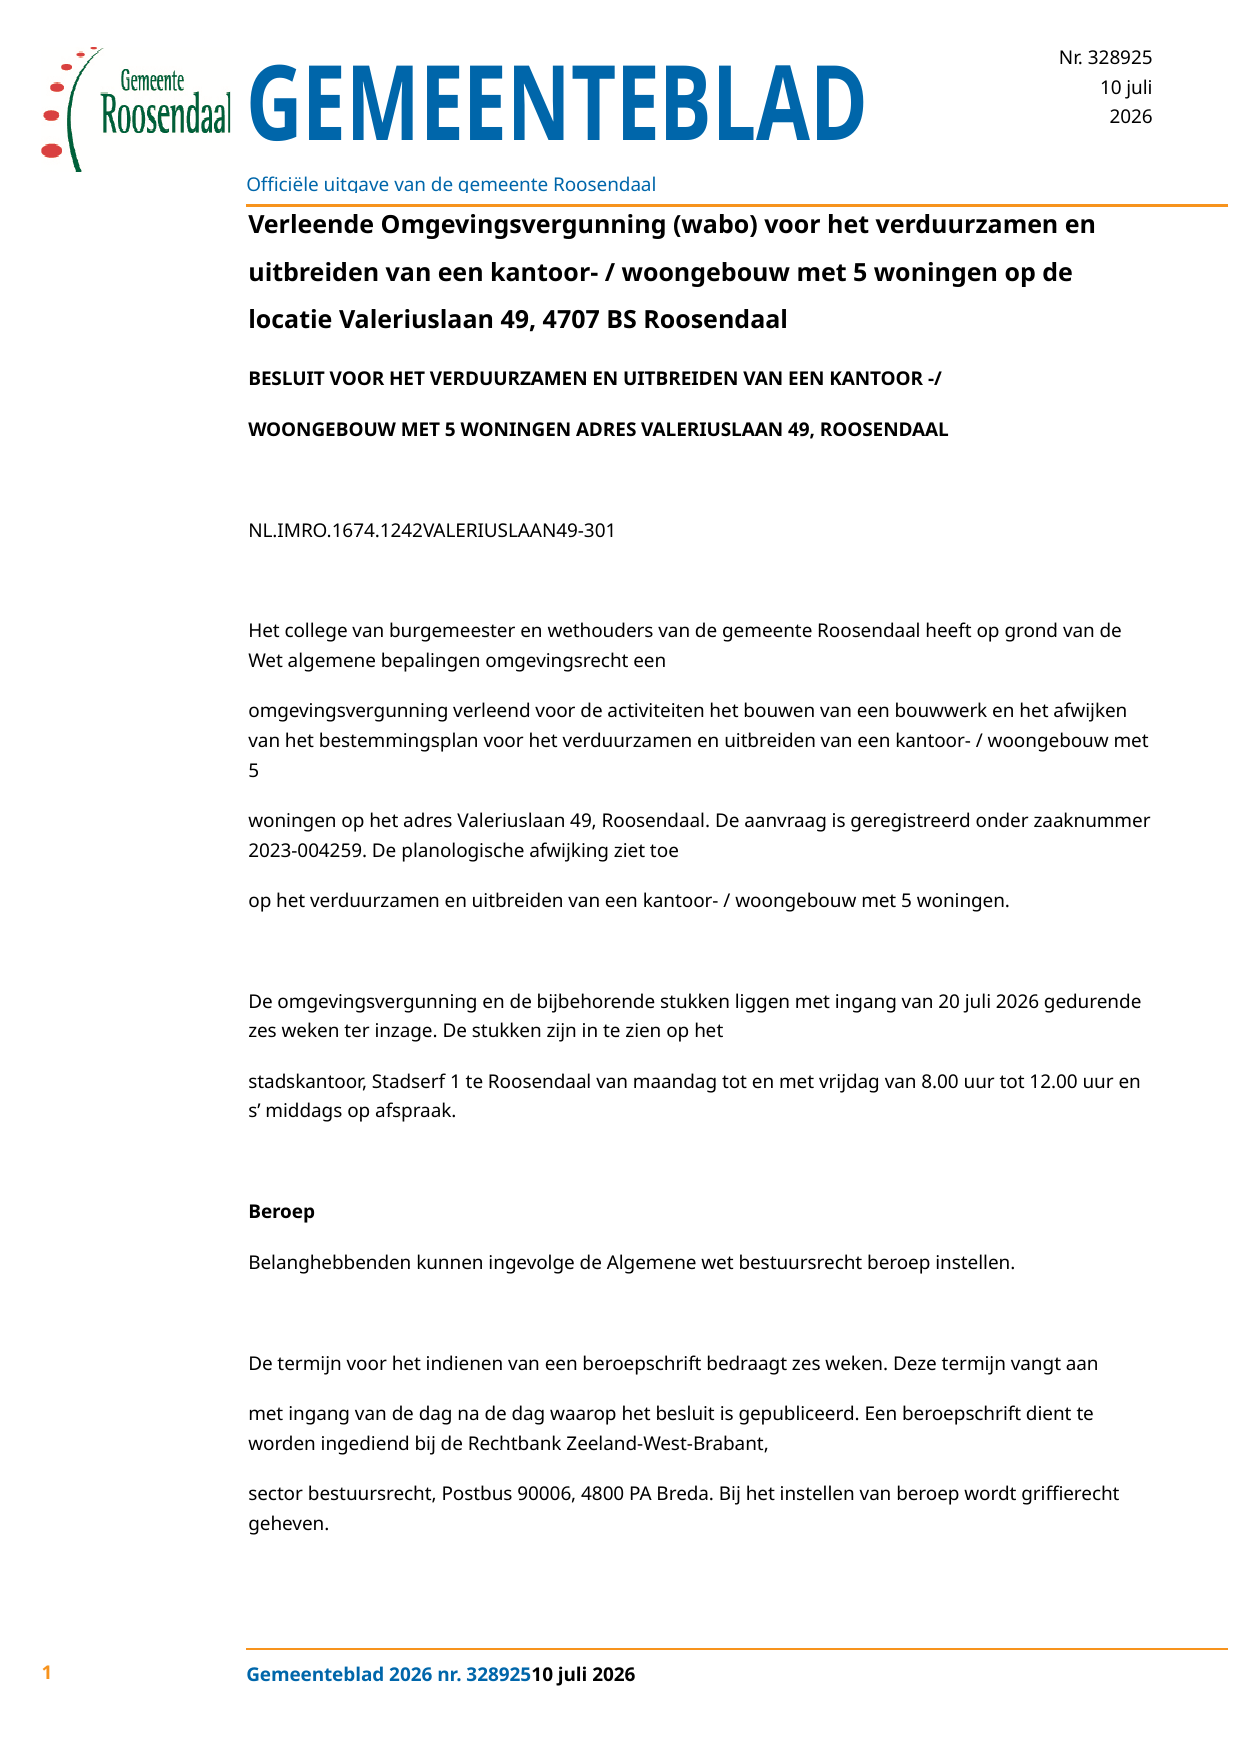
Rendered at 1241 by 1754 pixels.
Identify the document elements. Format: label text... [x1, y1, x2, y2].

text met ingang van de dag na de dag waarop het besluit is gepubliceerd. Een beroepschrift dient te worden ingediend bij de Rechtbank Zeeland-West-Brabant, [248, 1400, 1152, 1455]
text De omgevingsvergunning en de bijbehorende stukken liggen met ingang van 20 juli 2026 gedurende zes weken ter inzage. De stukken zijn in te zien op het [248, 988, 1152, 1043]
text NL.IMRO.1674.1242VALERIUSLAAN49-301 [248, 517, 1152, 542]
text BESLUIT VOOR HET VERDUURZAMEN EN UITBREIDEN VAN EEN KANTOOR -/ [248, 366, 1152, 391]
text Verleende Omgevingsvergunning (wabo) voor het verduurzamen en uitbreiden van een kantoor- / woongebouw met 5 woningen op de locatie Valeriuslaan 49, 4707 BS Roosendaal [248, 207, 1152, 336]
text WOONGEBOUW MET 5 WONINGEN ADRES VALERIUSLAAN 49, ROOSENDAAL [248, 416, 1152, 442]
text stadskantoor, Stadserf 1 te Roosendaal van maandag tot en met vrijdag van 8.00 uur tot 12.00 uur en s’ middags op afspraak. [248, 1068, 1152, 1123]
text woningen op het adres Valeriuslaan 49, Roosendaal. De aanvraag is geregistreerd onder zaaknummer 2023-004259. De planologische afwijking ziet toe [248, 807, 1152, 862]
picture [41, 47, 231, 172]
text omgevingsvergunning verleend voor de activiteiten het bouwen van een bouwwerk en het afwijken van het bestemmingsplan voor het verduurzamen en uitbreiden van een kantoor- / woongebouw met 5 [248, 698, 1152, 782]
text Beroep [248, 1198, 1152, 1224]
text De termijn voor het indienen van een beroepschrift bedraagt zes weken. Deze termijn vangt aan [248, 1350, 1152, 1375]
text Het college van burgemeester en wethouders van de gemeente Roosendaal heeft op grond van de Wet algemene bepalingen omgevingsrecht een [248, 618, 1152, 673]
text op het verduurzamen en uitbreiden van een kantoor- / woongebouw met 5 woningen. [248, 887, 1152, 913]
text Belanghebbenden kunnen ingevolge de Algemene wet bestuursrecht beroep instellen. [248, 1249, 1152, 1274]
text sector bestuursrecht, Postbus 90006, 4800 PA Breda. Bij het instellen van beroep wordt griffierecht geheven. [248, 1480, 1152, 1535]
